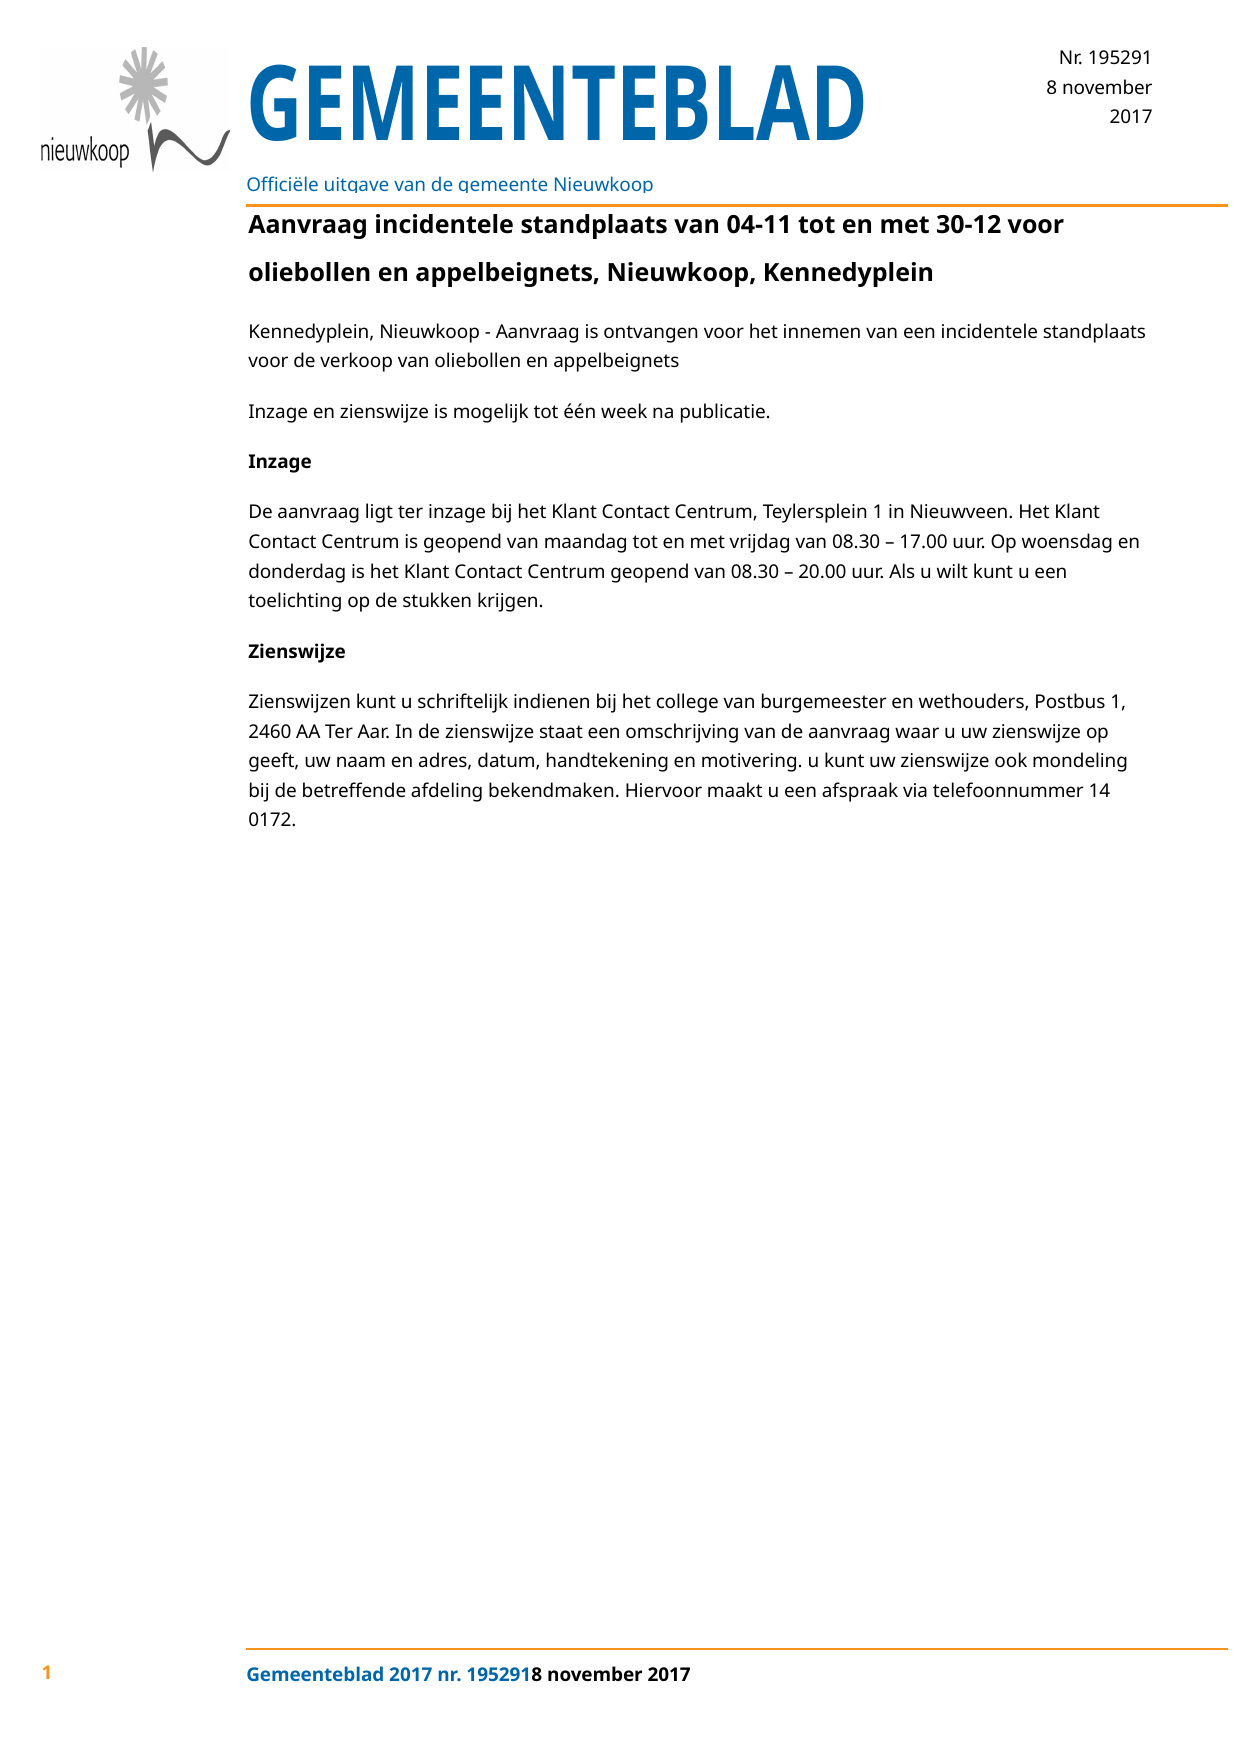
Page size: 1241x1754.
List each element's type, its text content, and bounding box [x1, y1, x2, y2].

picture [41, 47, 231, 172]
text Kennedyplein, Nieuwkoop - Aanvraag is ontvangen voor het innemen van een incidentele standplaats voor de verkoop van oliebollen en appelbeignets [248, 318, 1152, 373]
text Inzage en zienswijze is mogelijk tot één week na publicatie. [248, 398, 1152, 424]
text Inzage [248, 448, 1152, 474]
text Zienswijze [248, 638, 1152, 664]
text De aanvraag ligt ter inzage bij het Klant Contact Centrum, Teylersplein 1 in Nieuwveen. Het Klant Contact Centrum is geopend van maandag tot en met vrijdag van 08.30 – 17.00 uur. Op woensdag en donderdag is het Klant Contact Centrum geopend van 08.30 – 20.00 uur. Als u wilt kunt u een toelichting op de stukken krijgen. [248, 499, 1152, 613]
text Zienswijzen kunt u schriftelijk indienen bij het college van burgemeester en wethouders, Postbus 1, 2460 AA Ter Aar. In de zienswijze staat een omschrijving van de aanvraag waar u uw zienswijze op geeft, uw naam en adres, datum, handtekening en motivering. u kunt uw zienswijze ook mondeling bij de betreffende afdeling bekendmaken. Hiervoor maakt u een afspraak via telefoonnummer 14 0172. [248, 688, 1152, 832]
text Aanvraag incidentele standplaats van 04-11 tot en met 30-12 voor oliebollen en appelbeignets, Nieuwkoop, Kennedyplein [248, 207, 1152, 288]
